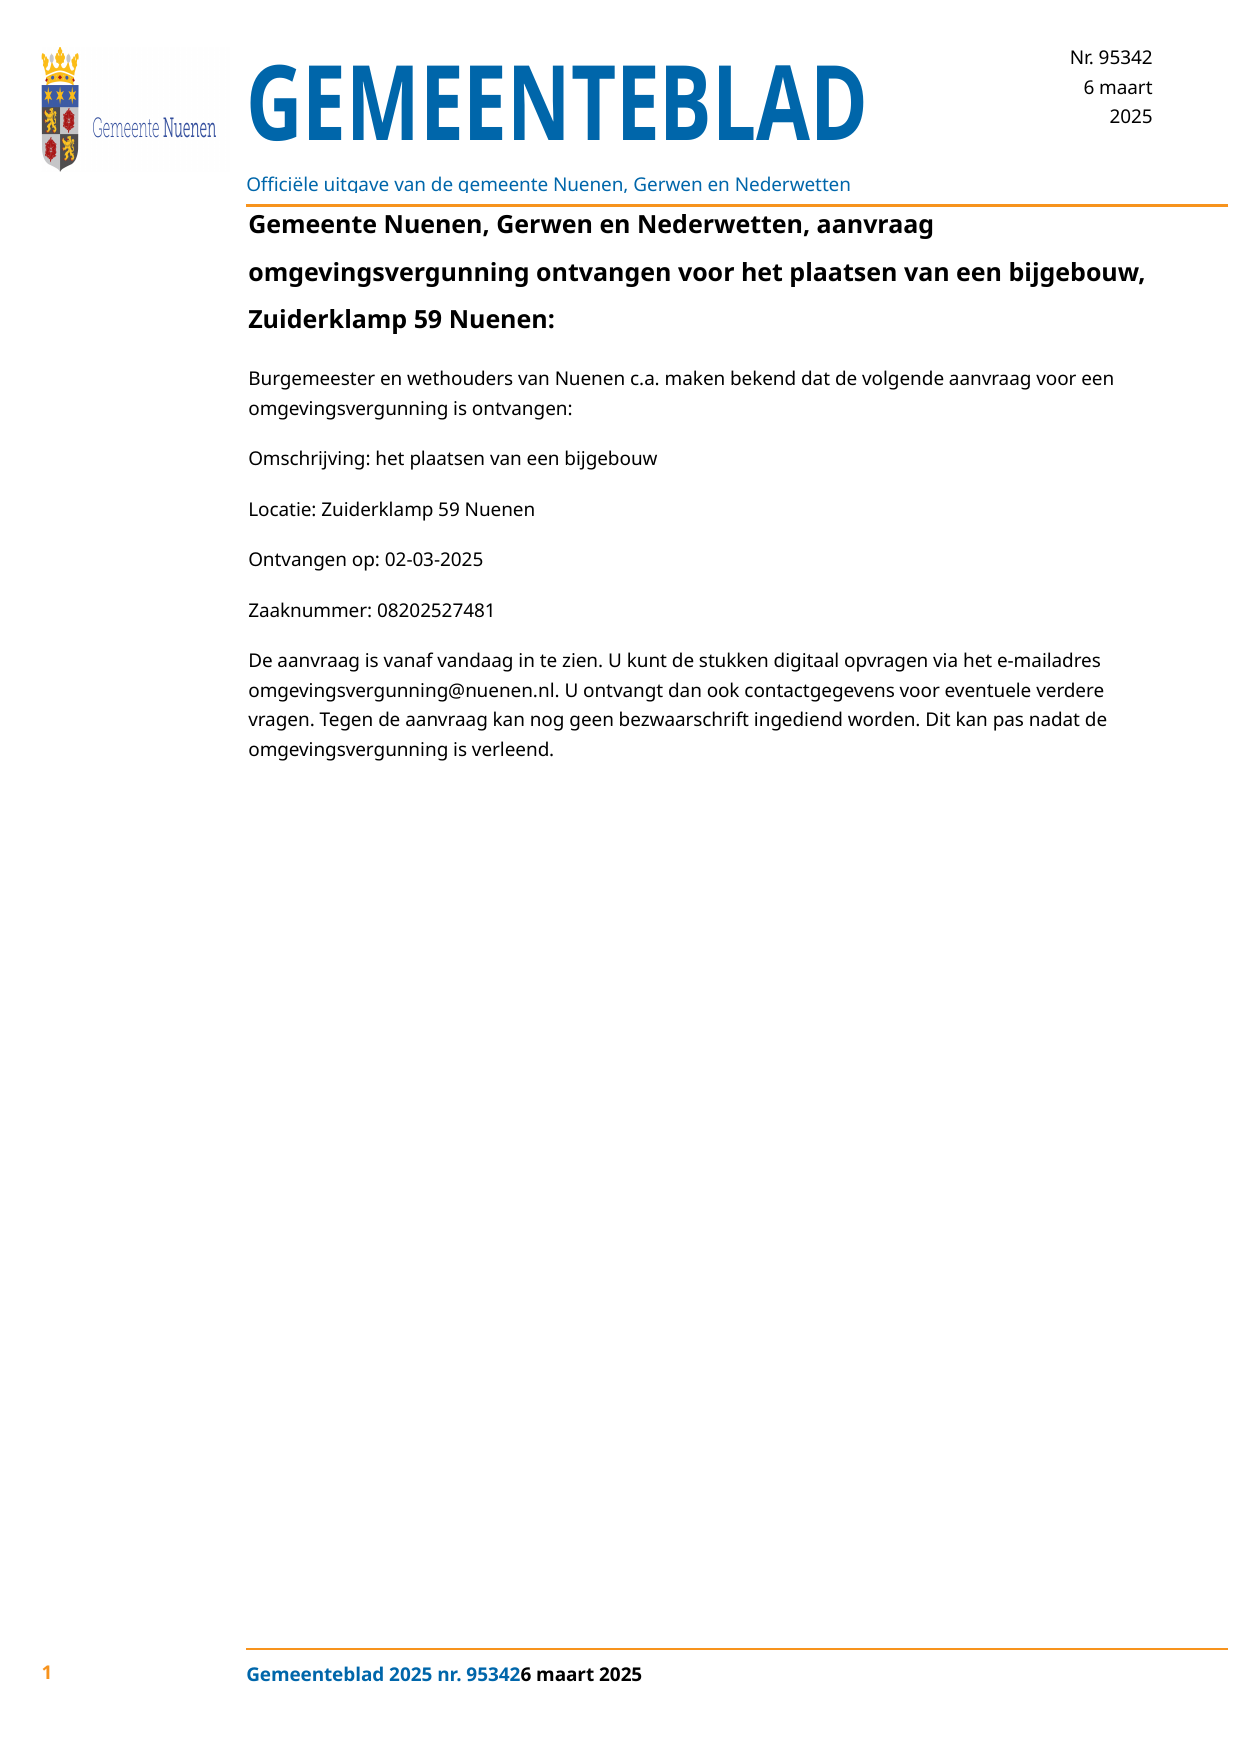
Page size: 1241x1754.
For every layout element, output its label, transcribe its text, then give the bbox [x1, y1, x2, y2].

text Gemeente Nuenen, Gerwen en Nederwetten, aanvraag omgevingsvergunning ontvangen voor het plaatsen van een bijgebouw, Zuiderklamp 59 Nuenen: [248, 207, 1152, 336]
text Omschrijving: het plaatsen van een bijgebouw [248, 446, 1152, 471]
text Locatie: Zuiderklamp 59 Nuenen [248, 496, 1152, 522]
picture [41, 47, 231, 172]
text Ontvangen op: 02-03-2025 [248, 546, 1152, 572]
text Zaaknummer: 08202527481 [248, 597, 1152, 622]
text De aanvraag is vanaf vandaag in te zien. U kunt de stukken digitaal opvragen via het e-mailadres omgevingsvergunning@nuenen.nl. U ontvangt dan ook contactgegevens voor eventuele verdere vragen. Tegen de aanvraag kan nog geen bezwaarschrift ingediend worden. Dit kan pas nadat de omgevingsvergunning is verleend. [248, 647, 1152, 762]
text Burgemeester en wethouders van Nuenen c.a. maken bekend dat de volgende aanvraag voor een omgevingsvergunning is ontvangen: [248, 366, 1152, 421]
